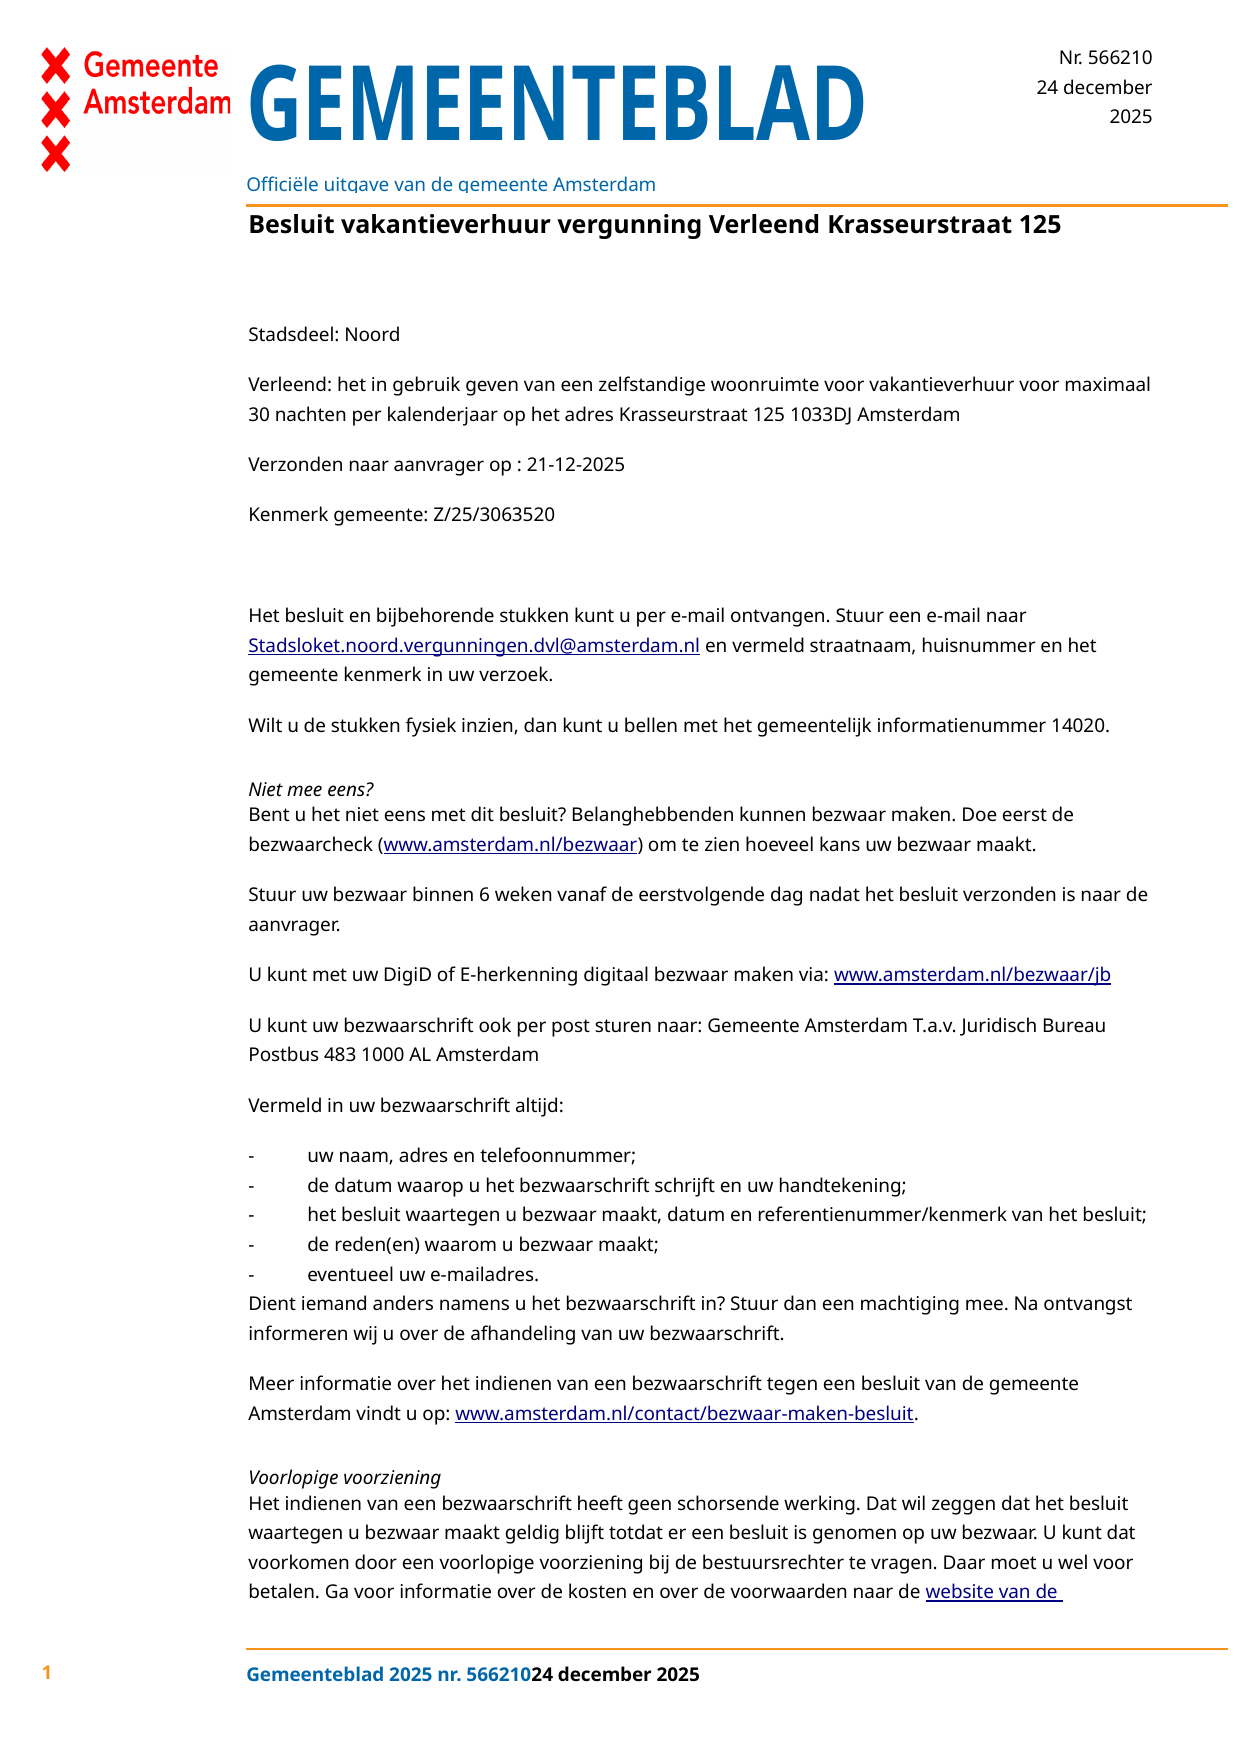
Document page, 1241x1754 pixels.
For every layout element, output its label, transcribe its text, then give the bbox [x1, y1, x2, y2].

text Het besluit en bijbehorende stukken kunt u per e-mail ontvangen. Stuur een e-mail naar Stadsloket.noord.vergunningen.dvl@amsterdam.nl en vermeld straatnaam, huisnummer en het gemeente kenmerk in uw verzoek. [248, 602, 1152, 687]
text Besluit vakantieverhuur vergunning Verleend Krasseurstraat 125 [248, 207, 1152, 241]
text Niet mee eens? [248, 776, 1152, 802]
list uw naam, adres en telefoonnummer; [248, 1142, 1152, 1168]
text Wilt u de stukken fysiek inzien, dan kunt u bellen met het gemeentelijk informatienummer 14020. [248, 712, 1152, 738]
text Bent u het niet eens met dit besluit? Belanghebbenden kunnen bezwaar maken. Doe eerst de bezwaarcheck (www.amsterdam.nl/bezwaar) om te zien hoeveel kans uw bezwaar maakt. [248, 802, 1152, 857]
text Dient iemand anders namens u het bezwaarschrift in? Stuur dan een machtiging mee. Na ontvangst informeren wij u over de afhandeling van uw bezwaarschrift. [248, 1290, 1152, 1346]
text U kunt uw bezwaarschrift ook per post sturen naar: Gemeente Amsterdam T.a.v. Juridisch Bureau Postbus 483 1000 AL Amsterdam [248, 1012, 1152, 1067]
list het besluit waartegen u bezwaar maakt, datum en referentienummer/kenmerk van het besluit; [248, 1202, 1152, 1227]
list de reden(en) waarom u bezwaar maakt; [248, 1231, 1152, 1257]
text Het indienen van een bezwaarschrift heeft geen schorsende werking. Dat wil zeggen dat het besluit waartegen u bezwaar maakt geldig blijft totdat er een besluit is genomen op uw bezwaar. U kunt dat voorkomen door een voorlopige voorziening bij de bestuursrechter te vragen. Daar moet u wel voor betalen. Ga voor informatie over de kosten en over de voorwaarden naar de website van de [248, 1490, 1152, 1604]
text Vermeld in uw bezwaarschrift altijd: [248, 1092, 1152, 1118]
text Voorlopige voorziening [248, 1464, 1152, 1490]
text Kenmerk gemeente: Z/25/3063520 [248, 502, 1152, 527]
text Verleend: het in gebruik geven van een zelfstandige woonruimte voor vakantieverhuur voor maximaal 30 nachten per kalenderjaar op het adres Krasseurstraat 125 1033DJ Amsterdam [248, 371, 1152, 426]
text Verzonden naar aanvrager op : 21-12-2025 [248, 451, 1152, 477]
text Meer informatie over het indienen van een bezwaarschrift tegen een besluit van de gemeente Amsterdam vindt u op: www.amsterdam.nl/contact/bezwaar-maken-besluit. [248, 1370, 1152, 1426]
text U kunt met uw DigiD of E-herkenning digitaal bezwaar maken via: www.amsterdam.nl/bezwaar/jb [248, 962, 1152, 987]
picture [41, 47, 231, 172]
text Stadsdeel: Noord [248, 321, 1152, 346]
text Stuur uw bezwaar binnen 6 weken vanaf de eerstvolgende dag nadat het besluit verzonden is naar de aanvrager. [248, 882, 1152, 937]
list eventueel uw e-mailadres. [248, 1261, 1152, 1287]
list de datum waarop u het bezwaarschrift schrijft en uw handtekening; [248, 1172, 1152, 1198]
